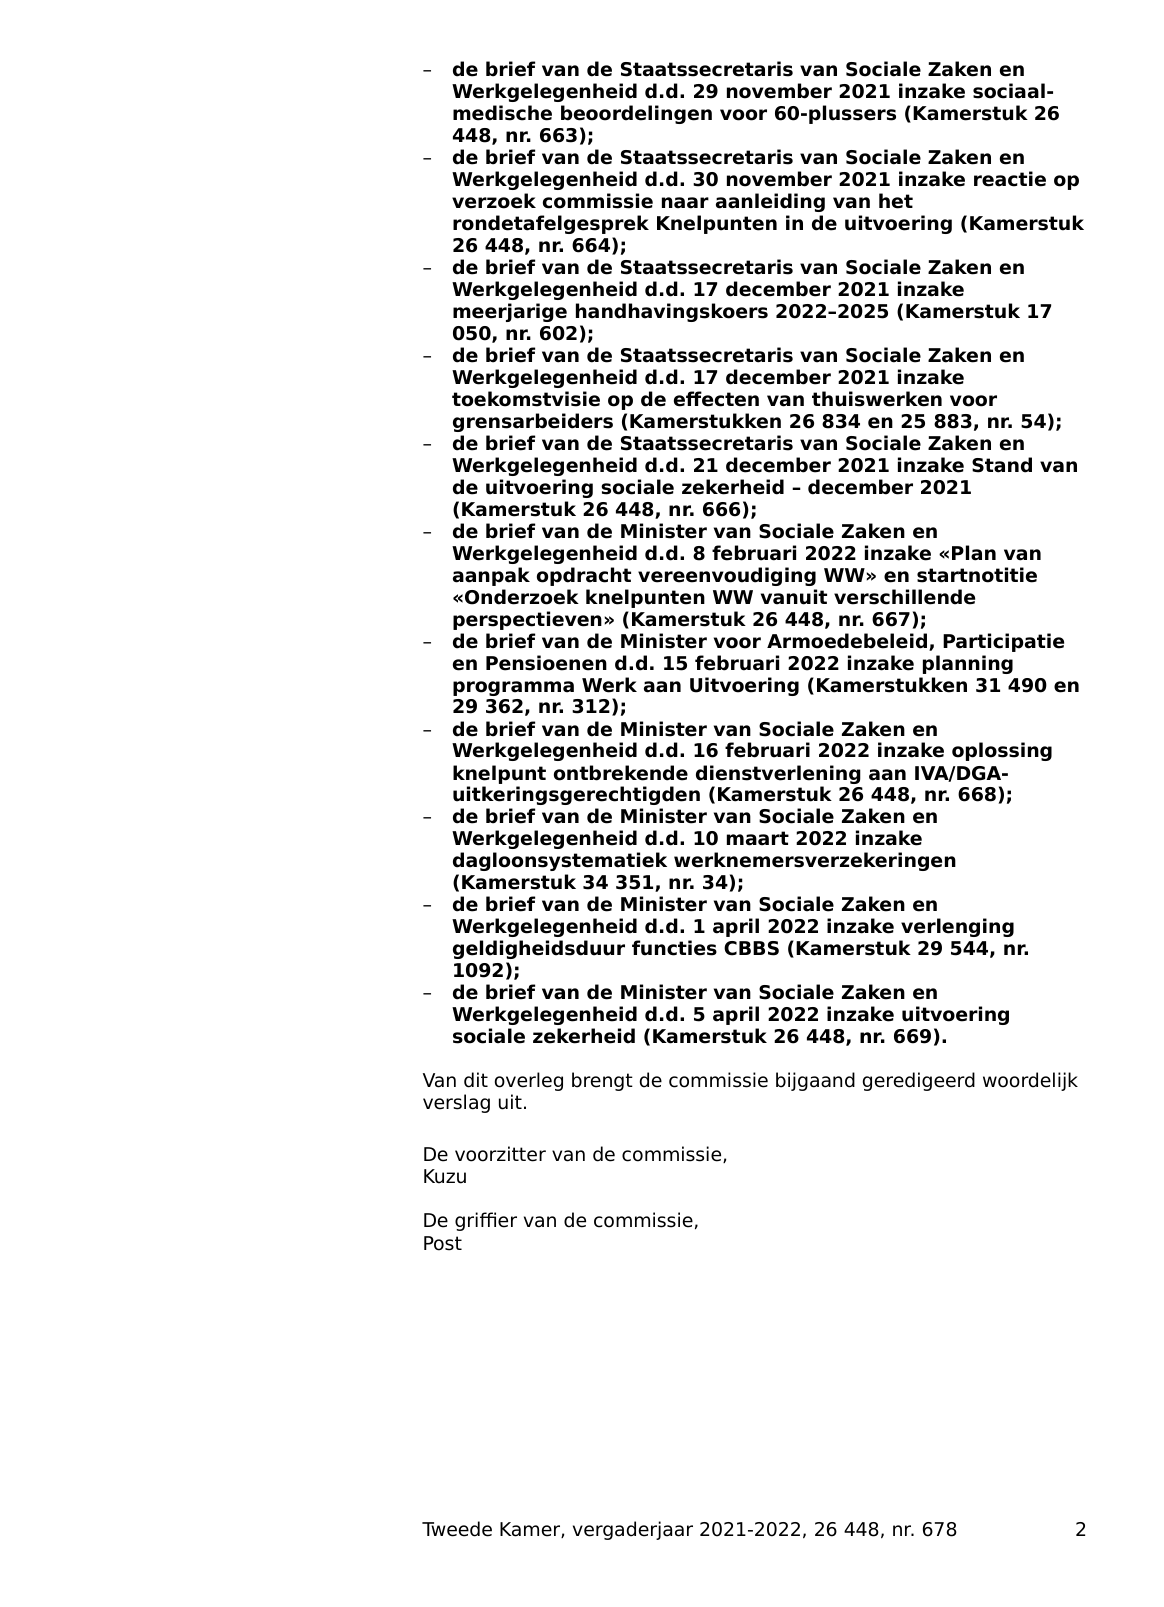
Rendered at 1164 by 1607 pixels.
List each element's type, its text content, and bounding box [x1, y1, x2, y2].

text – de brief van de Staatssecretaris van Sociale Zaken en Werkgelegenheid d.d. 17 december 2021 inzake toekomstvisie op de effecten van thuiswerken voor grensarbeiders (Kamerstukken 26 834 en 25 883, nr. 54); [422, 345, 1087, 433]
text – de brief van de Minister van Sociale Zaken en Werkgelegenheid d.d. 8 februari 2022 inzake «Plan van aanpak opdracht vereenvoudiging WW» en startnotitie «Onderzoek knelpunten WW vanuit verschillende perspectieven» (Kamerstuk 26 448, nr. 667); [422, 521, 1087, 631]
text – de brief van de Minister voor Armoedebeleid, Participatie en Pensioenen d.d. 15 februari 2022 inzake planning programma Werk aan Uitvoering (Kamerstukken 31 490 en 29 362, nr. 312); [422, 631, 1087, 718]
text – de brief van de Minister van Sociale Zaken en Werkgelegenheid d.d. 1 april 2022 inzake verlenging geldigheidsduur functies CBBS (Kamerstuk 29 544, nr. 1092); [422, 894, 1087, 982]
text De voorzitter van de commissie, Kuzu [422, 1144, 1087, 1188]
text – de brief van de Minister van Sociale Zaken en Werkgelegenheid d.d. 10 maart 2022 inzake dagloonsystematiek werknemersverzekeringen (Kamerstuk 34 351, nr. 34); [422, 806, 1087, 894]
text – de brief van de Staatssecretaris van Sociale Zaken en Werkgelegenheid d.d. 21 december 2021 inzake Stand van de uitvoering sociale zekerheid – december 2021 (Kamerstuk 26 448, nr. 666); [422, 433, 1087, 521]
text – de brief van de Staatssecretaris van Sociale Zaken en Werkgelegenheid d.d. 29 november 2021 inzake sociaal-medische beoordelingen voor 60-plussers (Kamerstuk 26 448, nr. 663); [422, 59, 1087, 147]
text Van dit overleg brengt de commissie bijgaand geredigeerd woordelijk verslag uit. [422, 1070, 1087, 1114]
text – de brief van de Minister van Sociale Zaken en Werkgelegenheid d.d. 16 februari 2022 inzake oplossing knelpunt ontbrekende dienstverlening aan IVA/DGA-uitkeringsgerechtigden (Kamerstuk 26 448, nr. 668); [422, 718, 1087, 806]
text – de brief van de Minister van Sociale Zaken en Werkgelegenheid d.d. 5 april 2022 inzake uitvoering sociale zekerheid (Kamerstuk 26 448, nr. 669). [422, 982, 1087, 1048]
text De griffier van de commissie, Post [422, 1210, 1087, 1254]
text – de brief van de Staatssecretaris van Sociale Zaken en Werkgelegenheid d.d. 17 december 2021 inzake meerjarige handhavingskoers 2022–2025 (Kamerstuk 17 050, nr. 602); [422, 257, 1087, 345]
text – de brief van de Staatssecretaris van Sociale Zaken en Werkgelegenheid d.d. 30 november 2021 inzake reactie op verzoek commissie naar aanleiding van het rondetafelgesprek Knelpunten in de uitvoering (Kamerstuk 26 448, nr. 664); [422, 147, 1087, 257]
